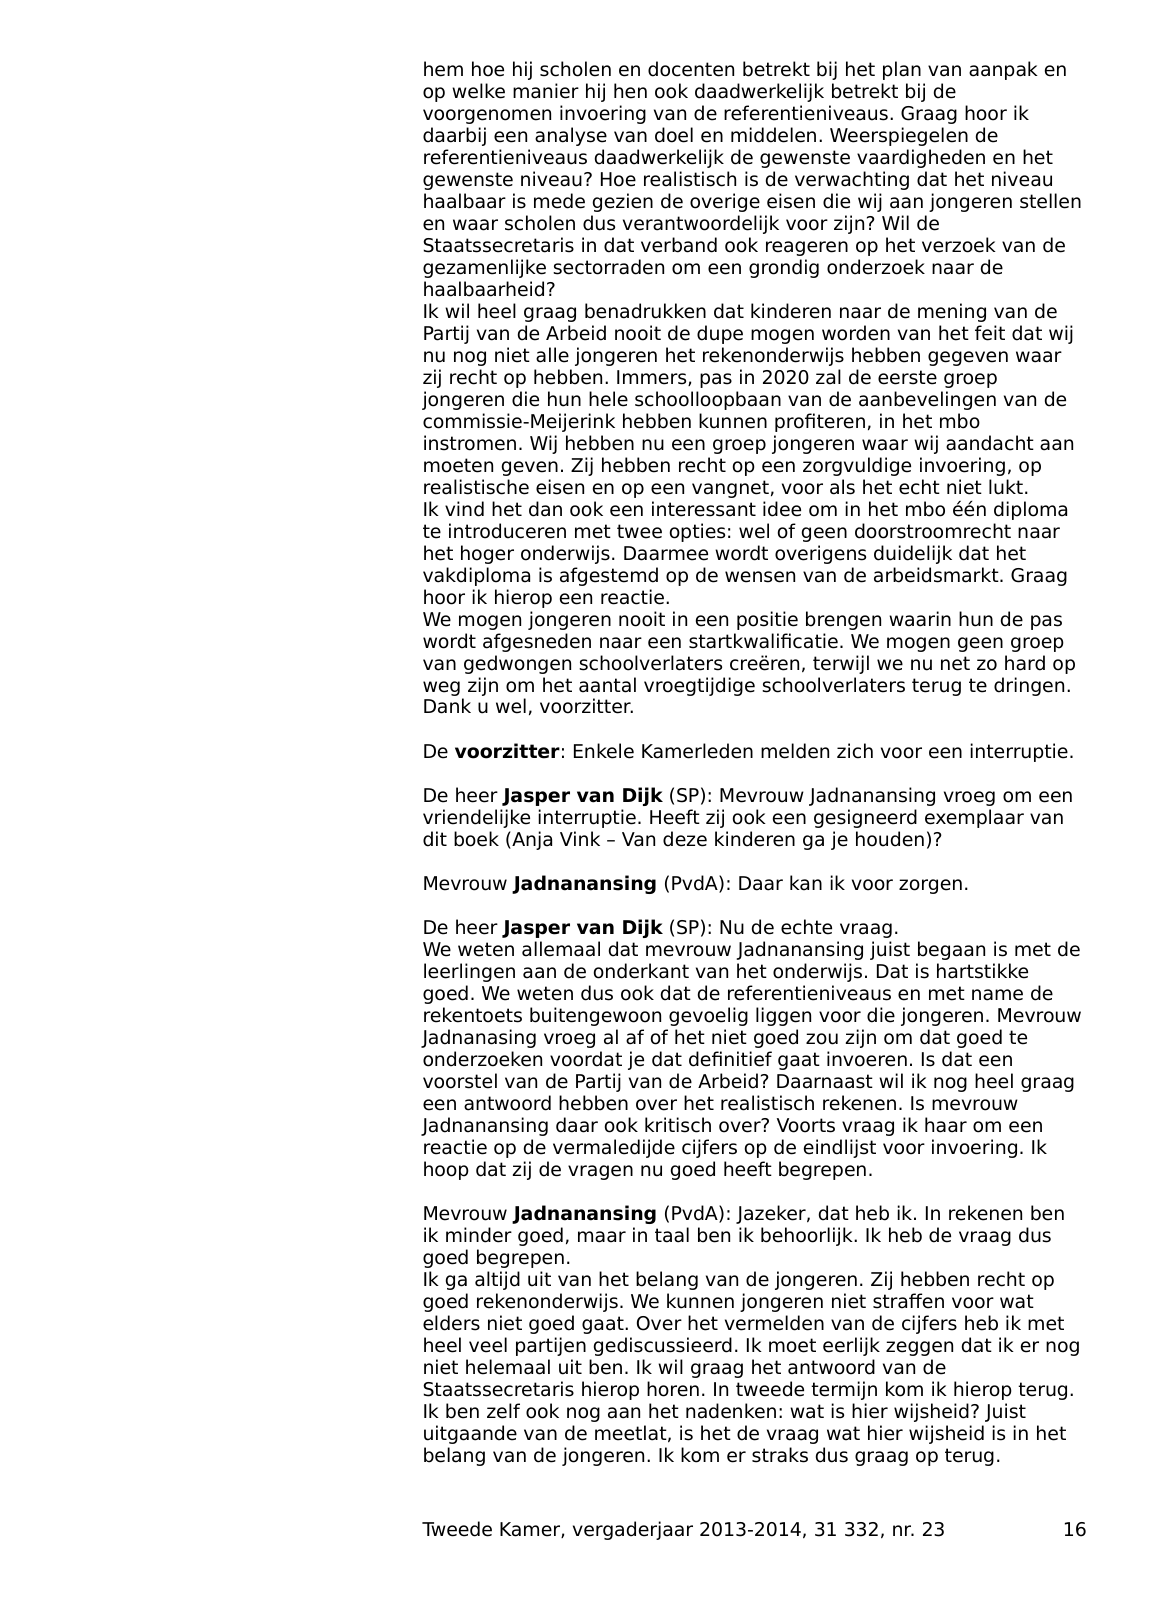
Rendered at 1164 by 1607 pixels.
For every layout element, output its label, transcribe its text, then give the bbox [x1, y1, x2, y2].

text De voorzitter: Enkele Kamerleden melden zich voor een interruptie. [422, 741, 1087, 763]
text Mevrouw Jadnanansing (PvdA): Daar kan ik voor zorgen. [422, 873, 1087, 895]
text Dank u wel, voorzitter. [422, 696, 1087, 718]
text De heer Jasper van Dijk (SP): Nu de echte vraag. [422, 917, 1087, 939]
text We weten allemaal dat mevrouw Jadnanansing juist begaan is met de leerlingen aan de onderkant van het onderwijs. Dat is hartstikke goed. We weten dus ook dat de referentieniveaus en met name de rekentoets buitengewoon gevoelig liggen voor die jongeren. Mevrouw Jadnanasing vroeg al af of het niet goed zou zijn om dat goed te onderzoeken voordat je dat definitief gaat invoeren. Is dat een voorstel van de Partij van de Arbeid? Daarnaast wil ik nog heel graag een antwoord hebben over het realistisch rekenen. Is mevrouw Jadnanansing daar ook kritisch over? Voorts vraag ik haar om een reactie op de vermaledijde cijfers op de eindlijst voor invoering. Ik hoop dat zij de vragen nu goed heeft begrepen. [422, 939, 1087, 1181]
text We mogen jongeren nooit in een positie brengen waarin hun de pas wordt afgesneden naar een startkwalificatie. We mogen geen groep van gedwongen schoolverlaters creëren, terwijl we nu net zo hard op weg zijn om het aantal vroegtijdige schoolverlaters terug te dringen. [422, 608, 1087, 696]
text Ik ga altijd uit van het belang van de jongeren. Zij hebben recht op goed rekenonderwijs. We kunnen jongeren niet straffen voor wat elders niet goed gaat. Over het vermelden van de cijfers heb ik met heel veel partijen gediscussieerd. Ik moet eerlijk zeggen dat ik er nog niet helemaal uit ben. Ik wil graag het antwoord van de Staatssecretaris hierop horen. In tweede termijn kom ik hierop terug. Ik ben zelf ook nog aan het nadenken: wat is hier wijsheid? Juist uitgaande van de meetlat, is het de vraag wat hier wijsheid is in het belang van de jongeren. Ik kom er straks dus graag op terug. [422, 1269, 1087, 1467]
text Mevrouw Jadnanansing (PvdA): Jazeker, dat heb ik. In rekenen ben ik minder goed, maar in taal ben ik behoorlijk. Ik heb de vraag dus goed begrepen. [422, 1203, 1087, 1269]
text Ik vind het dan ook een interessant idee om in het mbo één diploma te introduceren met twee opties: wel of geen doorstroomrecht naar het hoger onderwijs. Daarmee wordt overigens duidelijk dat het vakdiploma is afgestemd op de wensen van de arbeidsmarkt. Graag hoor ik hierop een reactie. [422, 499, 1087, 608]
text Ik wil heel graag benadrukken dat kinderen naar de mening van de Partij van de Arbeid nooit de dupe mogen worden van het feit dat wij nu nog niet alle jongeren het rekenonderwijs hebben gegeven waar zij recht op hebben. Immers, pas in 2020 zal de eerste groep jongeren die hun hele schoolloopbaan van de aanbevelingen van de commissie-Meijerink hebben kunnen profiteren, in het mbo instromen. Wij hebben nu een groep jongeren waar wij aandacht aan moeten geven. Zij hebben recht op een zorgvuldige invoering, op realistische eisen en op een vangnet, voor als het echt niet lukt. [422, 301, 1087, 499]
text hem hoe hij scholen en docenten betrekt bij het plan van aanpak en op welke manier hij hen ook daadwerkelijk betrekt bij de voorgenomen invoering van de referentieniveaus. Graag hoor ik daarbij een analyse van doel en middelen. Weerspiegelen de referentieniveaus daadwerkelijk de gewenste vaardigheden en het gewenste niveau? Hoe realistisch is de verwachting dat het niveau haalbaar is mede gezien de overige eisen die wij aan jongeren stellen en waar scholen dus verantwoordelijk voor zijn? Wil de Staatssecretaris in dat verband ook reageren op het verzoek van de gezamenlijke sectorraden om een grondig onderzoek naar de haalbaarheid? [422, 59, 1087, 301]
text De heer Jasper van Dijk (SP): Mevrouw Jadnanansing vroeg om een vriendelijke interruptie. Heeft zij ook een gesigneerd exemplaar van dit boek (Anja Vink – Van deze kinderen ga je houden)? [422, 785, 1087, 851]
